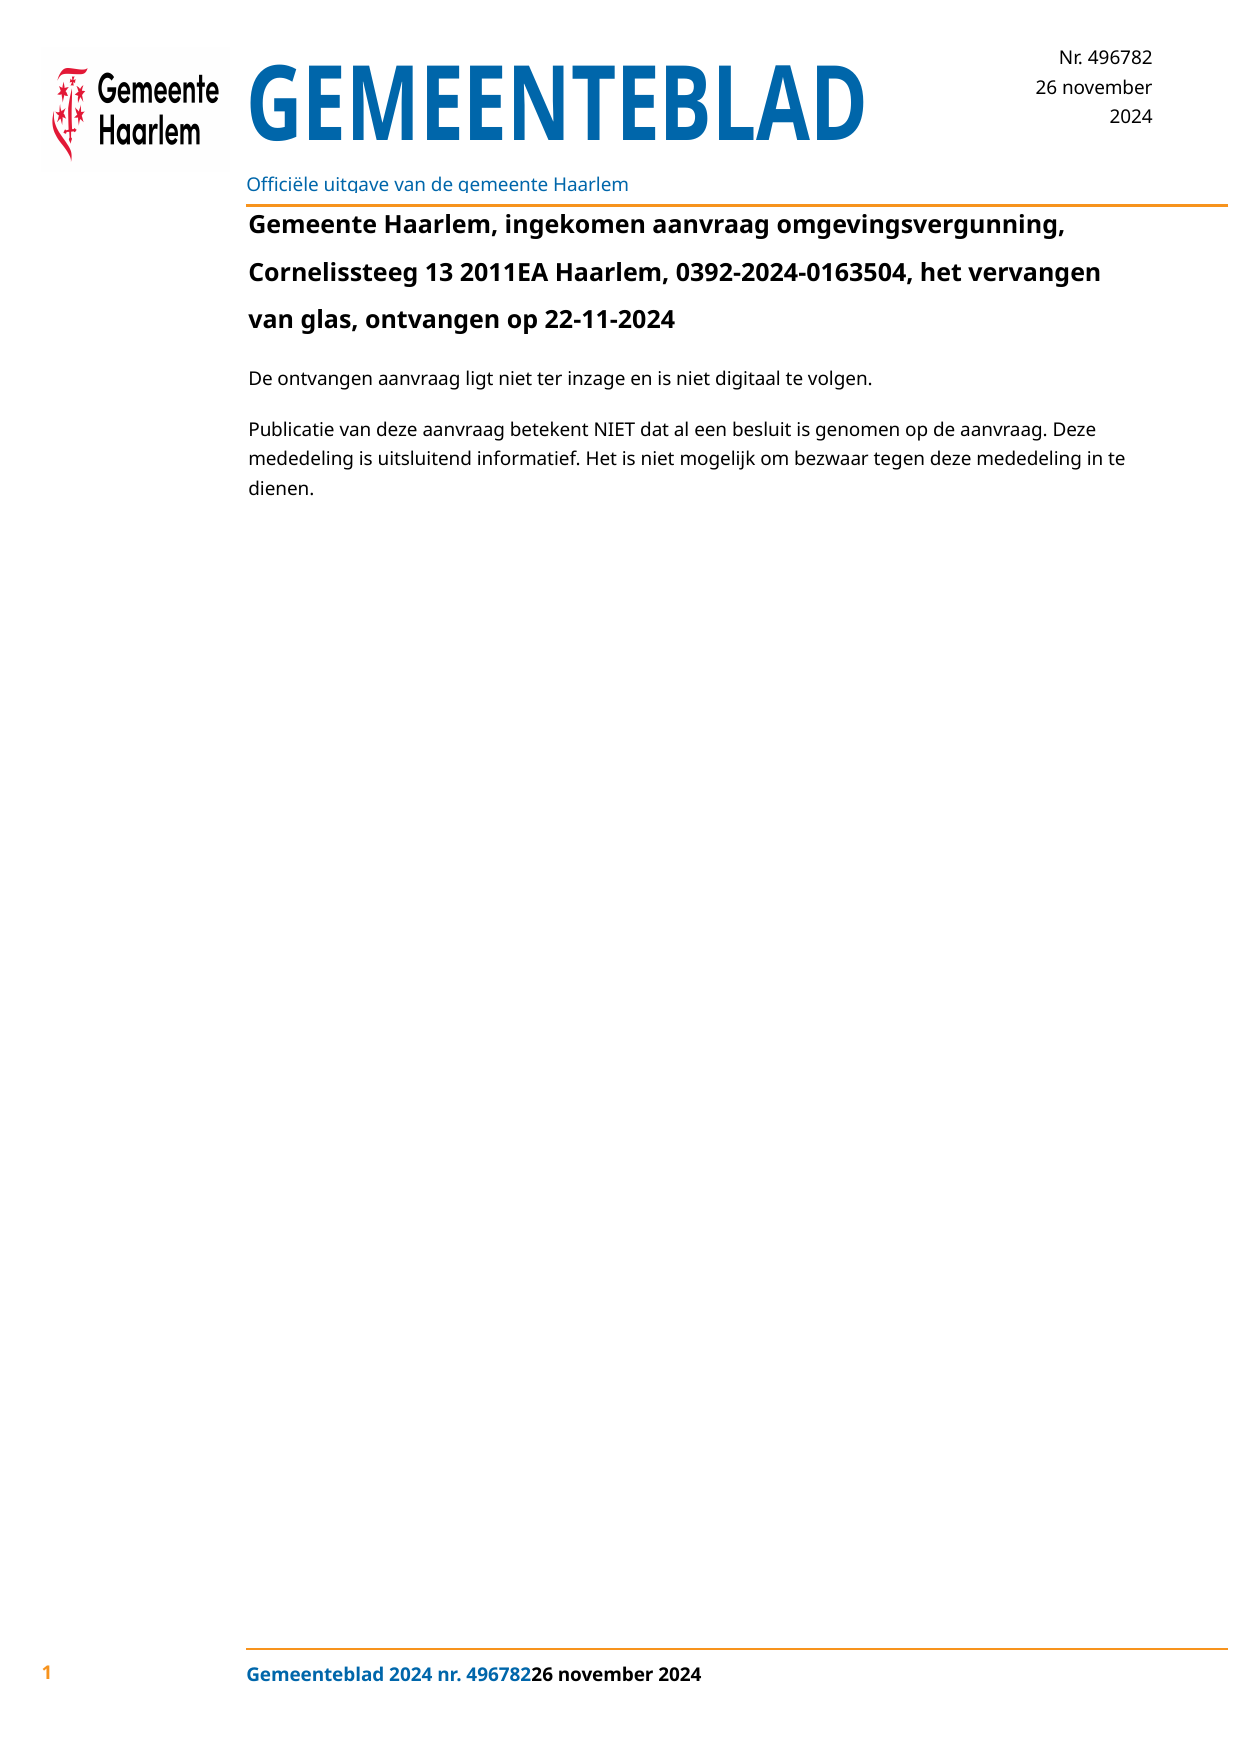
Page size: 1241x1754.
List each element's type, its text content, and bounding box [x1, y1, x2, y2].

picture [41, 47, 231, 172]
text De ontvangen aanvraag ligt niet ter inzage en is niet digitaal te volgen. [248, 366, 1152, 391]
text Gemeente Haarlem, ingekomen aanvraag omgevingsvergunning, Cornelissteeg 13 2011EA Haarlem, 0392-2024-0163504, het vervangen van glas, ontvangen op 22-11-2024 [248, 207, 1152, 336]
text Publicatie van deze aanvraag betekent NIET dat al een besluit is genomen op de aanvraag. Deze mededeling is uitsluitend informatief. Het is niet mogelijk om bezwaar tegen deze mededeling in te dienen. [248, 416, 1152, 501]
